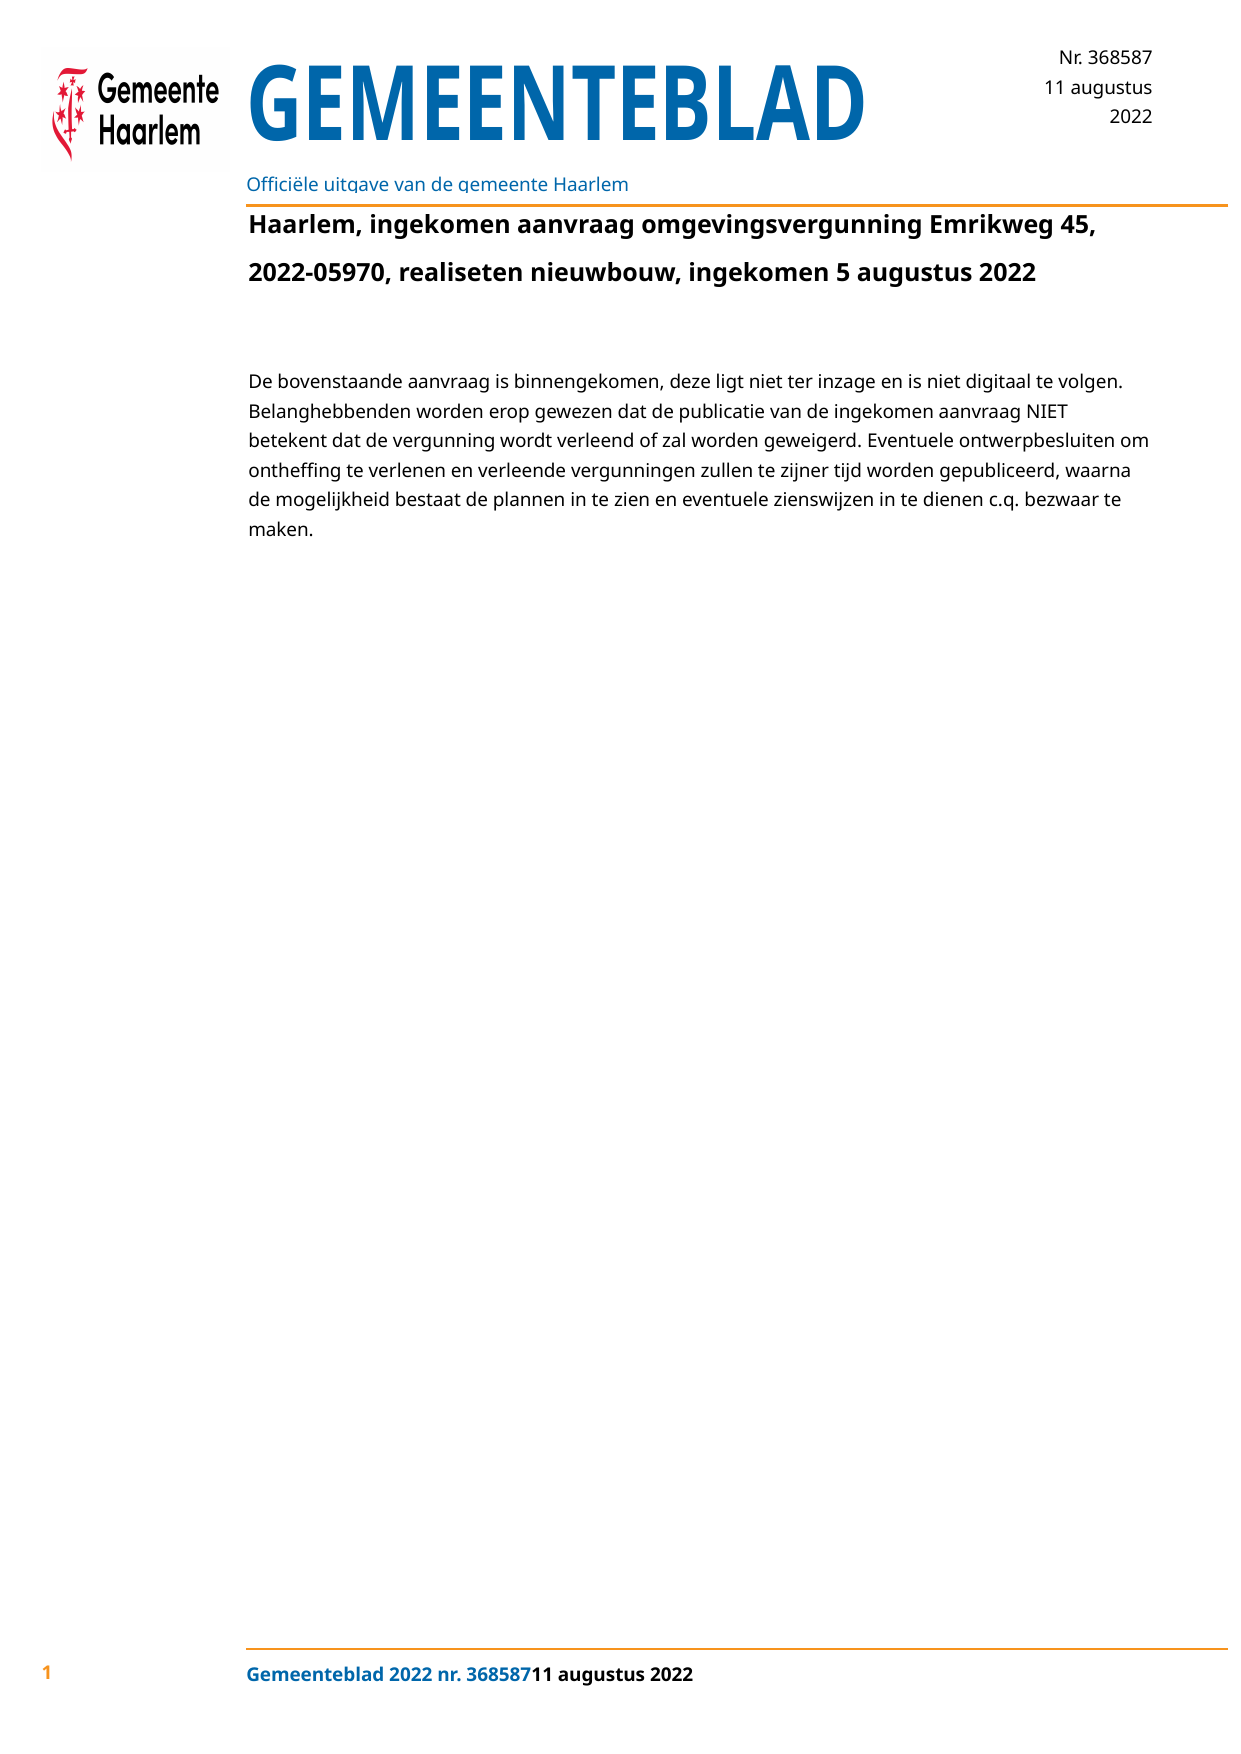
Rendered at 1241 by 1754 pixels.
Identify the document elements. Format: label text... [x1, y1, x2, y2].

picture [41, 47, 231, 172]
text De bovenstaande aanvraag is binnengekomen, deze ligt niet ter inzage en is niet digitaal te volgen. Belanghebbenden worden erop gewezen dat de publicatie van de ingekomen aanvraag NIET betekent dat de vergunning wordt verleend of zal worden geweigerd. Eventuele ontwerpbesluiten om ontheffing te verlenen en verleende vergunningen zullen te zijner tijd worden gepubliceerd, waarna de mogelijkheid bestaat de plannen in te zien en eventuele zienswijzen in te dienen c.q. bezwaar te maken. [248, 368, 1152, 542]
text Haarlem, ingekomen aanvraag omgevingsvergunning Emrikweg 45, 2022-05970, realiseten nieuwbouw, ingekomen 5 augustus 2022 [248, 207, 1152, 288]
